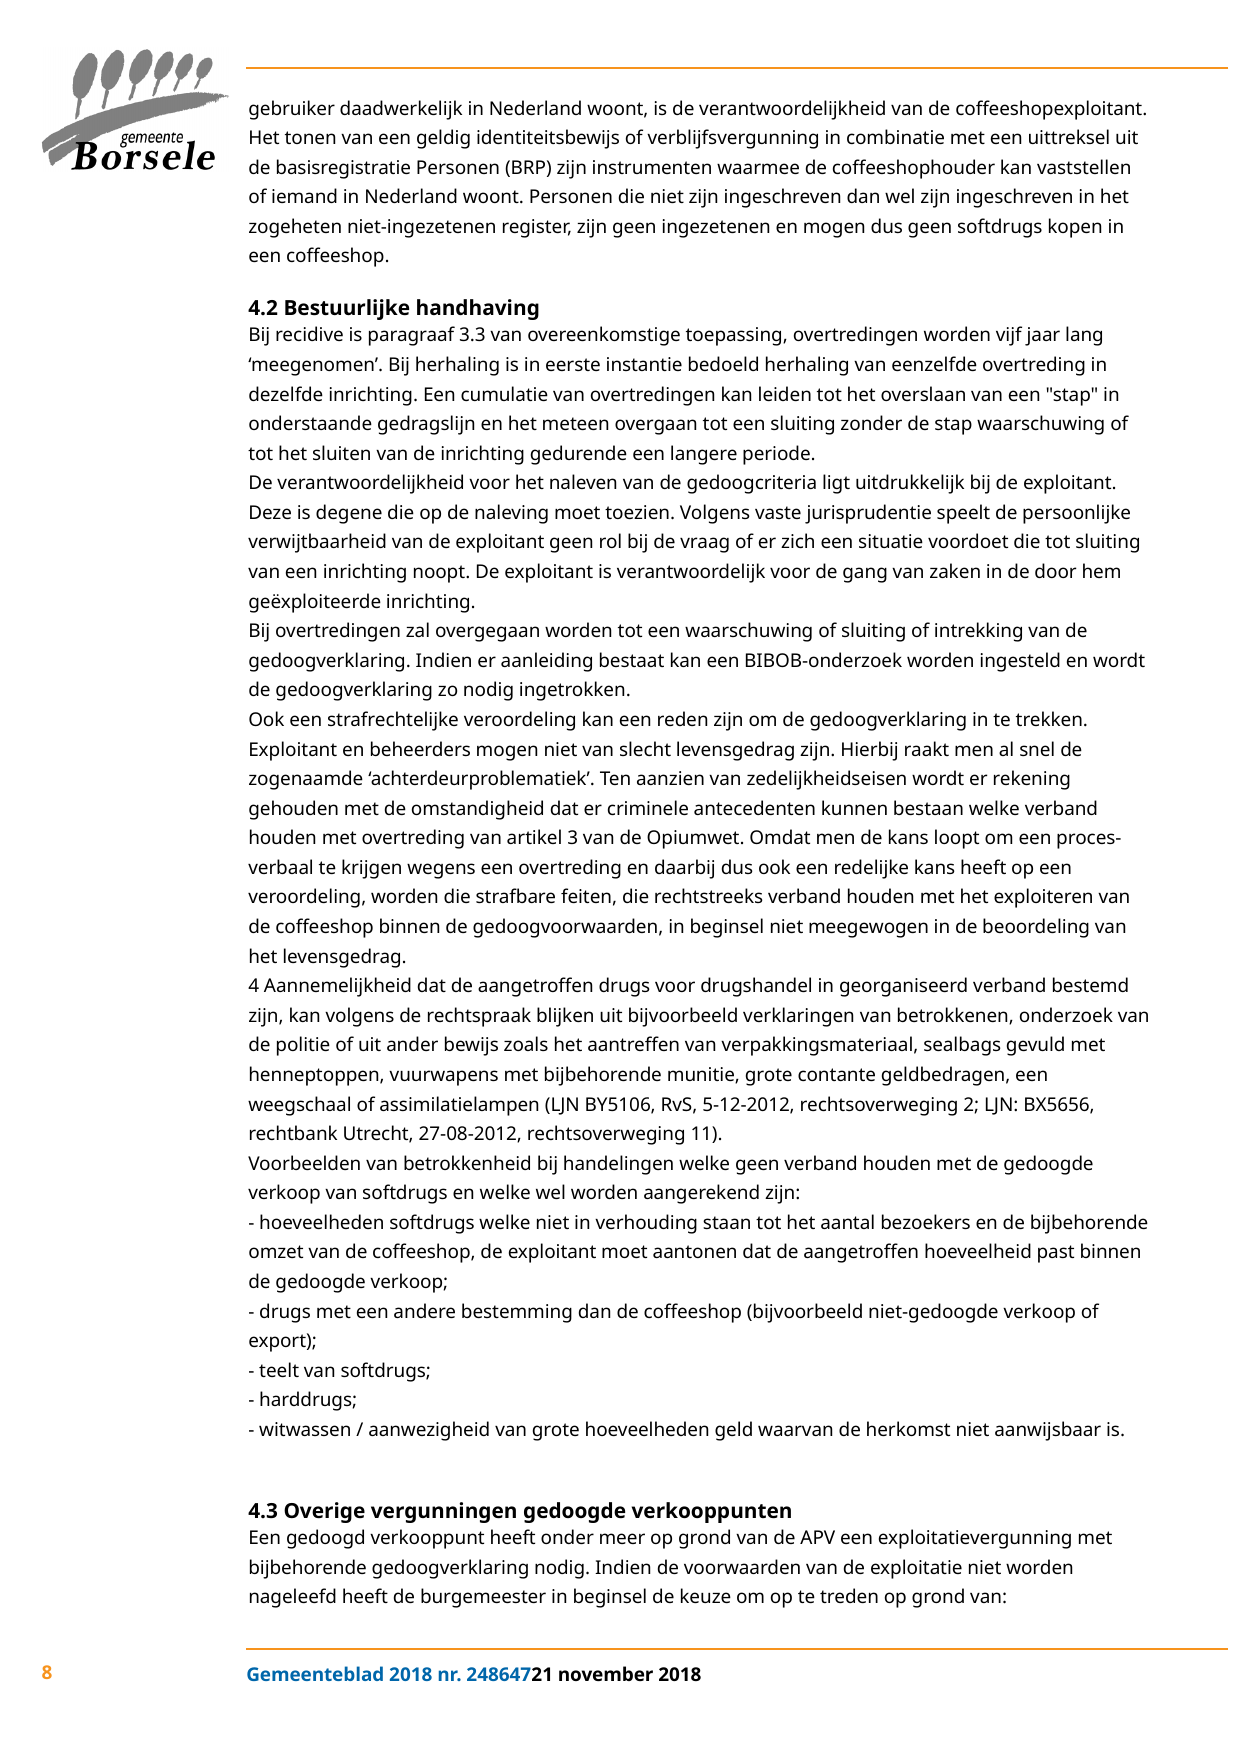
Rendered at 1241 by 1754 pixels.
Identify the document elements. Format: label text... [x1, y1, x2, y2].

text De verantwoordelijkheid voor het naleven van de gedoogcriteria ligt uitdrukkelijk bij de exploitant. Deze is degene die op de naleving moet toezien. Volgens vaste jurisprudentie speelt de persoonlijke verwijtbaarheid van de exploitant geen rol bij de vraag of er zich een situatie voordoet die tot sluiting van een inrichting noopt. De exploitant is verantwoordelijk voor de gang van zaken in de door hem geëxploiteerde inrichting. [248, 469, 1152, 613]
text 4.2 Bestuurlijke handhaving [248, 293, 1152, 322]
text 4 Aannemelijkheid dat de aangetroffen drugs voor drugshandel in georganiseerd verband bestemd zijn, kan volgens de rechtspraak blijken uit bijvoorbeeld verklaringen van betrokkenen, onderzoek van de politie of uit ander bewijs zoals het aantreffen van verpakkingsmateriaal, sealbags gevuld met henneptoppen, vuurwapens met bijbehorende munitie, grote contante geldbedragen, een weegschaal of assimilatielampen (LJN BY5106, RvS, 5-12-2012, rechtsoverweging 2; LJN: BX5656, rechtbank Utrecht, 27-08-2012, rechtsoverweging 11). [248, 972, 1152, 1146]
text - teelt van softdrugs; [248, 1357, 1152, 1383]
text - witwassen / aanwezigheid van grote hoeveelheden geld waarvan de herkomst niet aanwijsbaar is. [248, 1416, 1152, 1442]
text Ook een strafrechtelijke veroordeling kan een reden zijn om de gedoogverklaring in te trekken. Exploitant en beheerders mogen niet van slecht levensgedrag zijn. Hierbij raakt men al snel de zogenaamde ‘achterdeurproblematiek’. Ten aanzien van zedelijkheidseisen wordt er rekening gehouden met de omstandigheid dat er criminele antecedenten kunnen bestaan welke verband houden met overtreding van artikel 3 van de Opiumwet. Omdat men de kans loopt om een proces-verbaal te krijgen wegens een overtreding en daarbij dus ook een redelijke kans heeft op een veroordeling, worden die strafbare feiten, die rechtstreeks verband houden met het exploiteren van de coffeeshop binnen de gedoogvoorwaarden, in beginsel niet meegewogen in de beoordeling van het levensgedrag. [248, 706, 1152, 968]
text - hoeveelheden softdrugs welke niet in verhouding staan tot het aantal bezoekers en de bijbehorende omzet van de coffeeshop, de exploitant moet aantonen dat de aangetroffen hoeveelheid past binnen de gedoogde verkoop; [248, 1209, 1152, 1294]
text Een gedoogd verkooppunt heeft onder meer op grond van de APV een exploitatievergunning met bijbehorende gedoogverklaring nodig. Indien de voorwaarden van de exploitatie niet worden nageleefd heeft de burgemeester in beginsel de keuze om op te treden op grond van: [248, 1524, 1152, 1609]
text Bij recidive is paragraaf 3.3 van overeenkomstige toepassing, overtredingen worden vijf jaar lang ‘meegenomen’. Bij herhaling is in eerste instantie bedoeld herhaling van eenzelfde overtreding in dezelfde inrichting. Een cumulatie van overtredingen kan leiden tot het overslaan van een "stap" in onderstaande gedragslijn en het meteen overgaan tot een sluiting zonder de stap waarschuwing of tot het sluiten van de inrichting gedurende een langere periode. [248, 322, 1152, 466]
text - harddrugs; [248, 1387, 1152, 1412]
text Voorbeelden van betrokkenheid bij handelingen welke geen verband houden met de gedoogde verkoop van softdrugs en welke wel worden aangerekend zijn: [248, 1150, 1152, 1205]
text gebruiker daadwerkelijk in Nederland woont, is de verantwoordelijkheid van de coffeeshopexploitant. Het tonen van een geldig identiteitsbewijs of verblijfsvergunning in combinatie met een uittreksel uit de basisregistratie Personen (BRP) zijn instrumenten waarmee de coffeeshophouder kan vaststellen of iemand in Nederland woont. Personen die niet zijn ingeschreven dan wel zijn ingeschreven in het zogeheten niet-ingezetenen register, zijn geen ingezetenen en mogen dus geen softdrugs kopen in een coffeeshop. [248, 95, 1152, 268]
text Bij overtredingen zal overgegaan worden tot een waarschuwing of sluiting of intrekking van de gedoogverklaring. Indien er aanleiding bestaat kan een BIBOB-onderzoek worden ingesteld en wordt de gedoogverklaring zo nodig ingetrokken. [248, 617, 1152, 702]
picture [41, 47, 231, 172]
text - drugs met een andere bestemming dan de coffeeshop (bijvoorbeeld niet-gedoogde verkoop of export); [248, 1298, 1152, 1353]
text 4.3 Overige vergunningen gedoogde verkooppunten [248, 1496, 1152, 1524]
